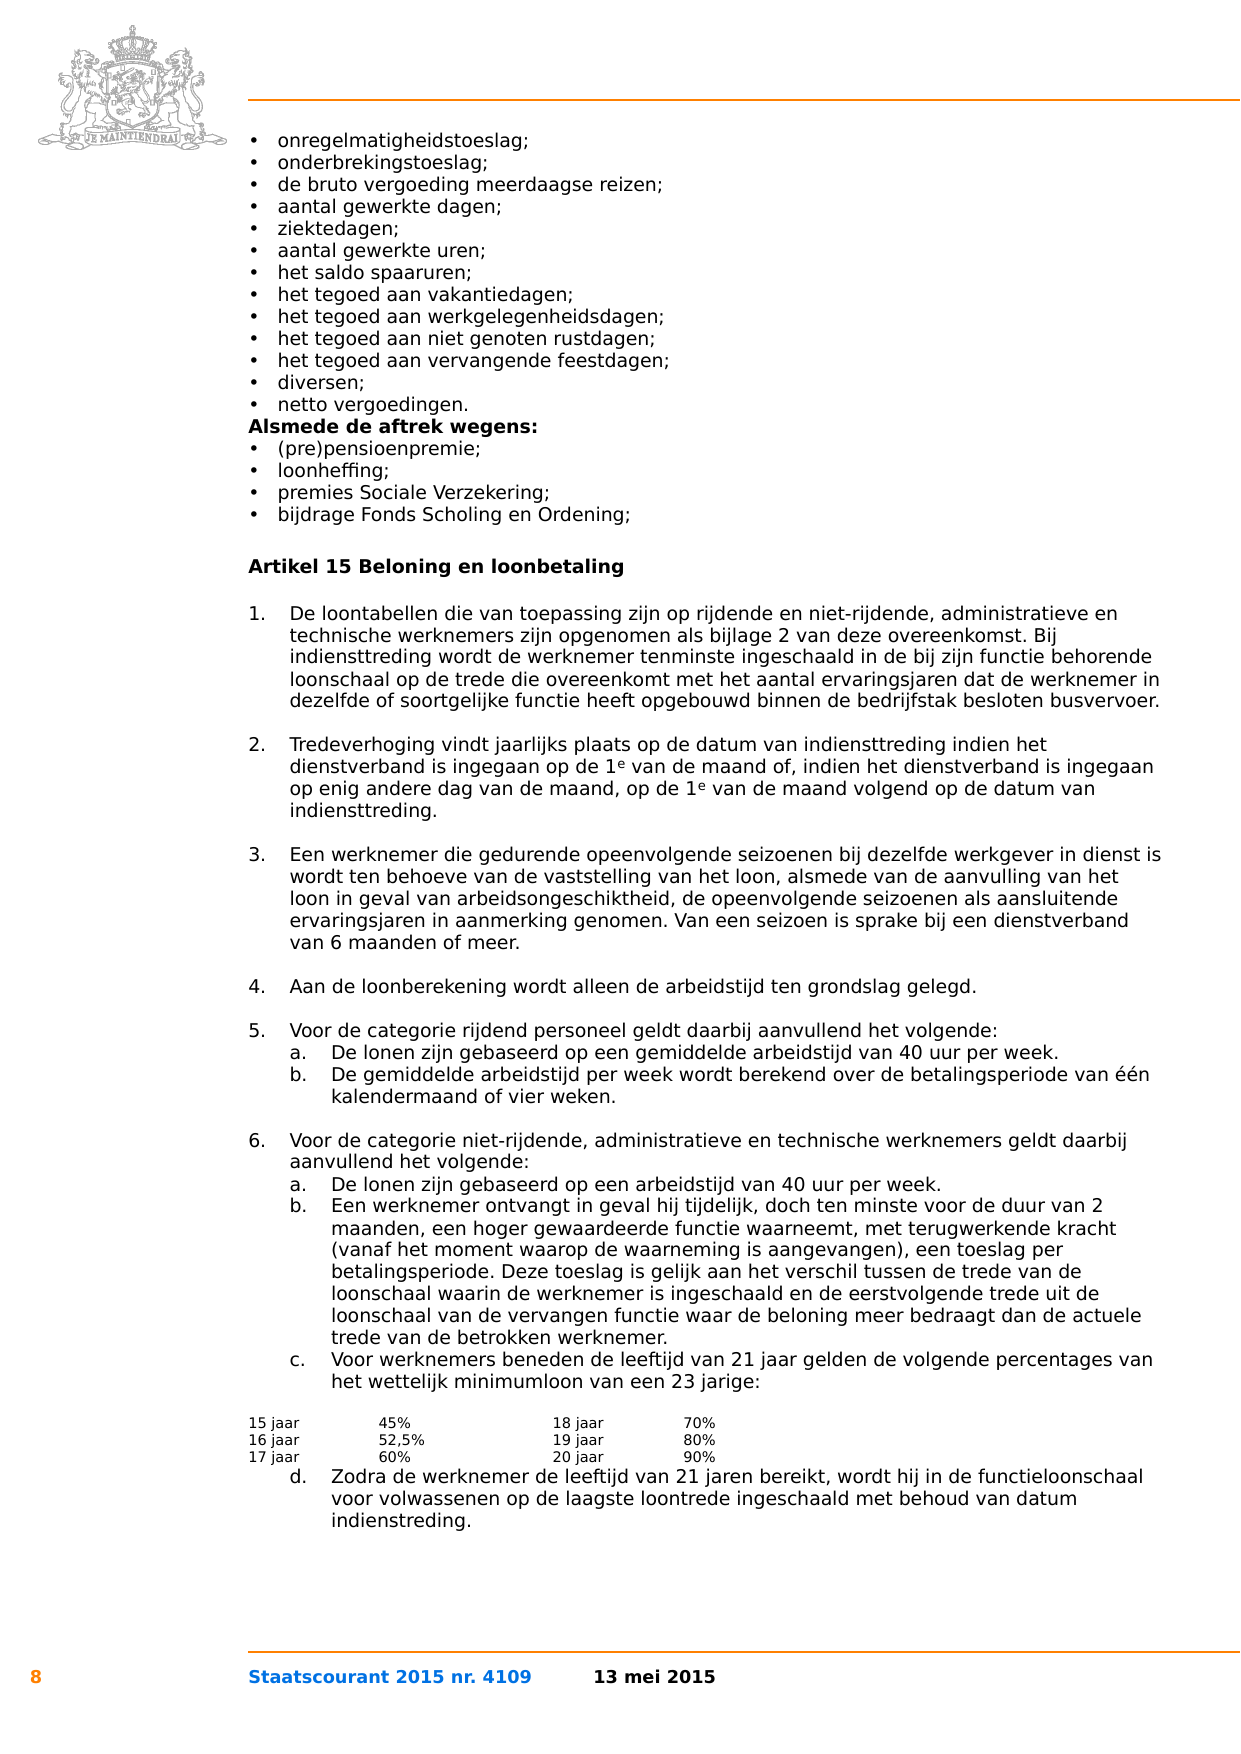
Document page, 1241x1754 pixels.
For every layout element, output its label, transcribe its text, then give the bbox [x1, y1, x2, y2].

text • netto vergoedingen. [248, 394, 1163, 416]
text • (pre)pensioenpremie; [248, 438, 1163, 459]
table_header 15 jaar [248, 1415, 372, 1432]
text 5. Voor de categorie rijdend personeel geldt daarbij aanvullend het volgende: [248, 1020, 1163, 1042]
table_cell 90% [677, 1449, 1163, 1466]
text • premies Sociale Verzekering; [248, 482, 1163, 503]
text • ziektedagen; [248, 218, 1163, 240]
text a. De lonen zijn gebaseerd op een gemiddelde arbeidstijd van 40 uur per week. [289, 1042, 1163, 1064]
text • onderbrekingstoeslag; [248, 152, 1163, 174]
text • bijdrage Fonds Scholing en Ordening; [248, 503, 1163, 526]
table_header 45% [372, 1415, 546, 1432]
text • het tegoed aan werkgelegenheidsdagen; [248, 306, 1163, 328]
text Alsmede de aftrek wegens: [248, 416, 1163, 438]
table_cell 17 jaar [248, 1449, 372, 1466]
text • aantal gewerkte uren; [248, 240, 1163, 262]
table_cell 80% [677, 1432, 1163, 1449]
text • diversen; [248, 372, 1163, 394]
text • de bruto vergoeding meerdaagse reizen; [248, 174, 1163, 196]
text • aantal gewerkte dagen; [248, 196, 1163, 218]
text b. De gemiddelde arbeidstijd per week wordt berekend over de betalingsperiode van één kalendermaand of vier weken. [289, 1064, 1163, 1108]
text 1. De loontabellen die van toepassing zijn op rijdende en niet-rijdende, administratieve en technische werknemers zijn opgenomen als bijlage 2 van deze overeenkomst. Bij indiensttreding wordt de werknemer tenminste ingeschaald in de bij zijn functie behorende loonschaal op de trede die overeenkomt met het aantal ervaringsjaren dat de werknemer in dezelfde of soortgelijke functie heeft opgebouwd binnen de bedrijfstak besloten busvervoer. [248, 602, 1163, 712]
table_header 18 jaar [546, 1415, 677, 1432]
table_cell 19 jaar [546, 1432, 677, 1449]
text • het tegoed aan vervangende feestdagen; [248, 350, 1163, 372]
text 3. Een werknemer die gedurende opeenvolgende seizoenen bij dezelfde werkgever in dienst is wordt ten behoeve van de vaststelling van het loon, alsmede van de aanvulling van het loon in geval van arbeidsongeschiktheid, de opeenvolgende seizoenen als aansluitende ervaringsjaren in aanmerking genomen. Van een seizoen is sprake bij een dienstverband van 6 maanden of meer. [248, 844, 1163, 954]
text b. Een werknemer ontvangt in geval hij tijdelijk, doch ten minste voor de duur van 2 maanden, een hoger gewaardeerde functie waarneemt, met terugwerkende kracht (vanaf het moment waarop de waarneming is aangevangen), een toeslag per betalingsperiode. Deze toeslag is gelijk aan het verschil tussen de trede van de loonschaal waarin de werknemer is ingeschaald en de eerstvolgende trede uit de loonschaal van de vervangen functie waar de beloning meer bedraagt dan de actuele trede van de betrokken werknemer. [289, 1195, 1163, 1349]
text • onregelmatigheidstoeslag; [248, 130, 1163, 152]
table_cell 16 jaar [248, 1432, 372, 1449]
text a. De lonen zijn gebaseerd op een arbeidstijd van 40 uur per week. [289, 1173, 1163, 1195]
text • loonheffing; [248, 459, 1163, 482]
text 2. Tredeverhoging vindt jaarlijks plaats op de datum van indiensttreding indien het dienstverband is ingegaan op de 1e van de maand of, indien het dienstverband is ingegaan op enig andere dag van de maand, op de 1e van de maand volgend op de datum van indiensttreding. [248, 734, 1163, 822]
text d. Zodra de werknemer de leeftijd van 21 jaren bereikt, wordt hij in de functieloonschaal voor volwassenen op de laagste loontrede ingeschaald met behoud van datum indienstreding. [289, 1466, 1163, 1532]
text 4. Aan de loonberekening wordt alleen de arbeidstijd ten grondslag gelegd. [248, 976, 1163, 998]
table_cell 60% [372, 1449, 546, 1466]
text c. Voor werknemers beneden de leeftijd van 21 jaar gelden de volgende percentages van het wettelijk minimumloon van een 23 jarige: [289, 1349, 1163, 1393]
table_cell 52,5% [372, 1432, 546, 1449]
table_cell 20 jaar [546, 1449, 677, 1466]
text • het saldo spaaruren; [248, 262, 1163, 284]
text • het tegoed aan niet genoten rustdagen; [248, 328, 1163, 350]
table_header 70% [677, 1415, 1163, 1432]
picture [38, 25, 227, 150]
subtitle Artikel 15 Beloning en loonbetaling [248, 556, 1163, 577]
text • het tegoed aan vakantiedagen; [248, 284, 1163, 306]
text 6. Voor de categorie niet-rijdende, administratieve en technische werknemers geldt daarbij aanvullend het volgende: [248, 1129, 1163, 1173]
